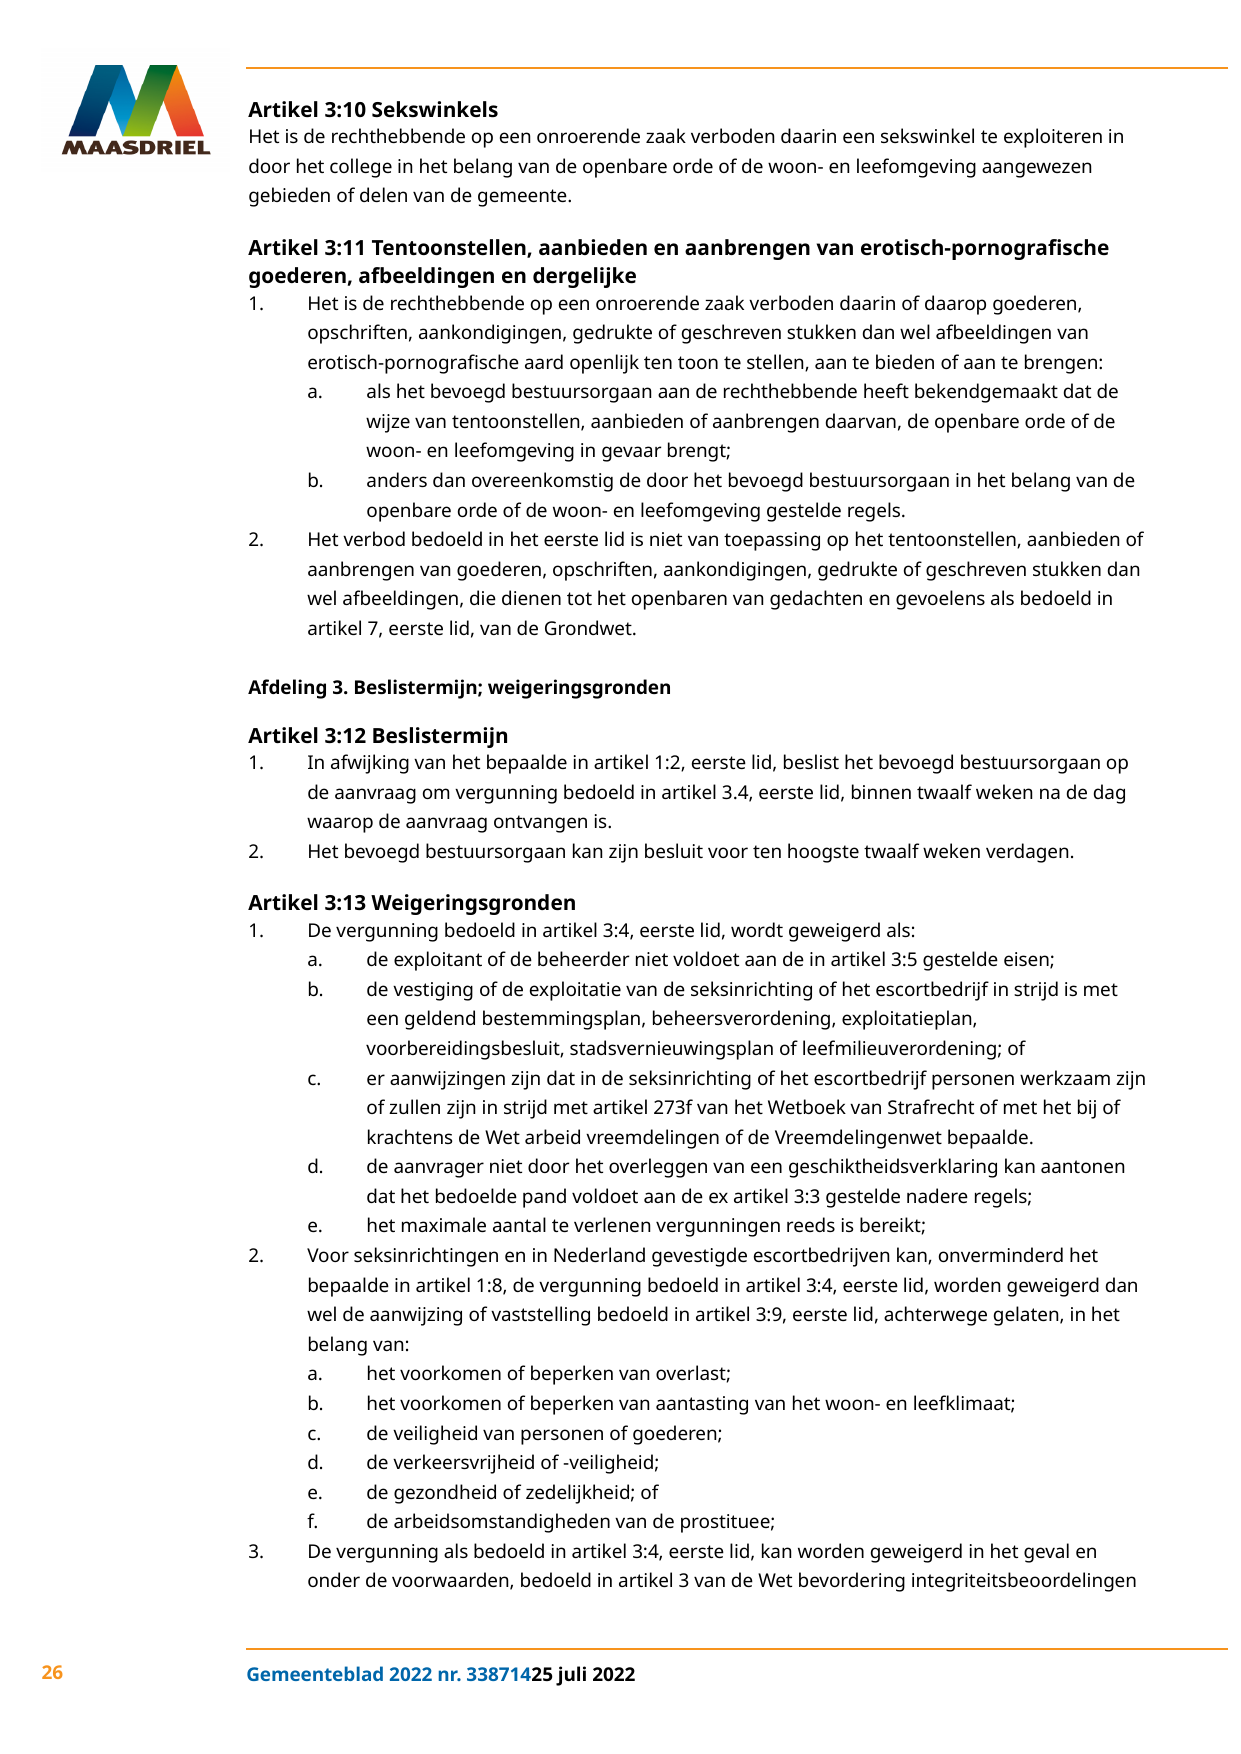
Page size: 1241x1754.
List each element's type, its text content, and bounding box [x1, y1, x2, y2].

list het voorkomen of beperken van aantasting van het woon- en leefklimaat; [307, 1390, 1152, 1416]
list De vergunning bedoeld in artikel 3:4, eerste lid, wordt geweigerd als: [248, 917, 1152, 943]
list Voor seksinrichtingen en in Nederland gevestigde escortbedrijven kan, onverminderd het bepaalde in artikel 1:8, de vergunning bedoeld in artikel 3:4, eerste lid, worden geweigerd dan wel de aanwijzing of vaststelling bedoeld in artikel 3:9, eerste lid, achterwege gelaten, in het belang van: [248, 1242, 1152, 1357]
text Het is de rechthebbende op een onroerende zaak verboden daarin een sekswinkel te exploiteren in door het college in het belang van de openbare orde of de woon- en leefomgeving aangewezen gebieden of delen van de gemeente. [248, 123, 1152, 208]
list De vergunning als bedoeld in artikel 3:4, eerste lid, kan worden geweigerd in het geval en onder de voorwaarden, bedoeld in artikel 3 van de Wet bevordering integriteitsbeoordelingen [248, 1538, 1152, 1593]
text Artikel 3:12 Beslistermijn [248, 721, 1152, 749]
list de arbeidsomstandigheden van de prostituee; [307, 1508, 1152, 1534]
list Het verbod bedoeld in het eerste lid is niet van toepassing op het tentoonstellen, aanbieden of aanbrengen van goederen, opschriften, aankondigingen, gedrukte of geschreven stukken dan wel afbeeldingen, die dienen tot het openbaren van gedachten en gevoelens als bedoeld in artikel 7, eerste lid, van de Grondwet. [248, 526, 1152, 641]
text Artikel 3:13 Weigeringsgronden [248, 888, 1152, 917]
list In afwijking van het bepaalde in artikel 1:2, eerste lid, beslist het bevoegd bestuursorgaan op de aanvraag om vergunning bedoeld in artikel 3.4, eerste lid, binnen twaalf weken na de dag waarop de aanvraag ontvangen is. [248, 749, 1152, 834]
list het maximale aantal te verlenen vergunningen reeds is bereikt; [307, 1213, 1152, 1238]
list de gezondheid of zedelijkheid; of [307, 1479, 1152, 1505]
list de aanvrager niet door het overleggen van een geschiktheidsverklaring kan aantonen dat het bedoelde pand voldoet aan de ex artikel 3:3 gestelde nadere regels; [307, 1153, 1152, 1209]
list de veiligheid van personen of goederen; [307, 1420, 1152, 1446]
list de verkeersvrijheid of -veiligheid; [307, 1449, 1152, 1475]
list als het bevoegd bestuursorgaan aan de rechthebbende heeft bekendgemaakt dat de wijze van tentoonstellen, aanbieden of aanbrengen daarvan, de openbare orde of de woon- en leefomgeving in gevaar brengt; [307, 378, 1152, 463]
list Het is de rechthebbende op een onroerende zaak verboden daarin of daarop goederen, opschriften, aankondigingen, gedrukte of geschreven stukken dan wel afbeeldingen van erotisch-pornografische aard openlijk ten toon te stellen, aan te bieden of aan te brengen: [248, 290, 1152, 374]
picture [41, 47, 231, 172]
text Artikel 3:11 Tentoonstellen, aanbieden en aanbrengen van erotisch-pornografische goederen, afbeeldingen en dergelijke [248, 233, 1152, 290]
list het voorkomen of beperken van overlast; [307, 1361, 1152, 1386]
list Het bevoegd bestuursorgaan kan zijn besluit voor ten hoogste twaalf weken verdagen. [248, 838, 1152, 864]
list de vestiging of de exploitatie van de seksinrichting of het escortbedrijf in strijd is met een geldend bestemmingsplan, beheersverordening, exploitatieplan, voorbereidingsbesluit, stadsvernieuwingsplan of leefmilieuverordening; of [307, 976, 1152, 1061]
list de exploitant of de beheerder niet voldoet aan de in artikel 3:5 gestelde eisen; [307, 946, 1152, 972]
list er aanwijzingen zijn dat in de seksinrichting of het escortbedrijf personen werkzaam zijn of zullen zijn in strijd met artikel 273f van het Wetboek van Strafrecht of met het bij of krachtens de Wet arbeid vreemdelingen of de Vreemdelingenwet bepaalde. [307, 1065, 1152, 1150]
list anders dan overeenkomstig de door het bevoegd bestuursorgaan in het belang van de openbare orde of de woon- en leefomgeving gestelde regels. [307, 467, 1152, 522]
text Artikel 3:10 Sekswinkels [248, 95, 1152, 123]
text Afdeling 3. Beslistermijn; weigeringsgronden [248, 674, 1152, 700]
